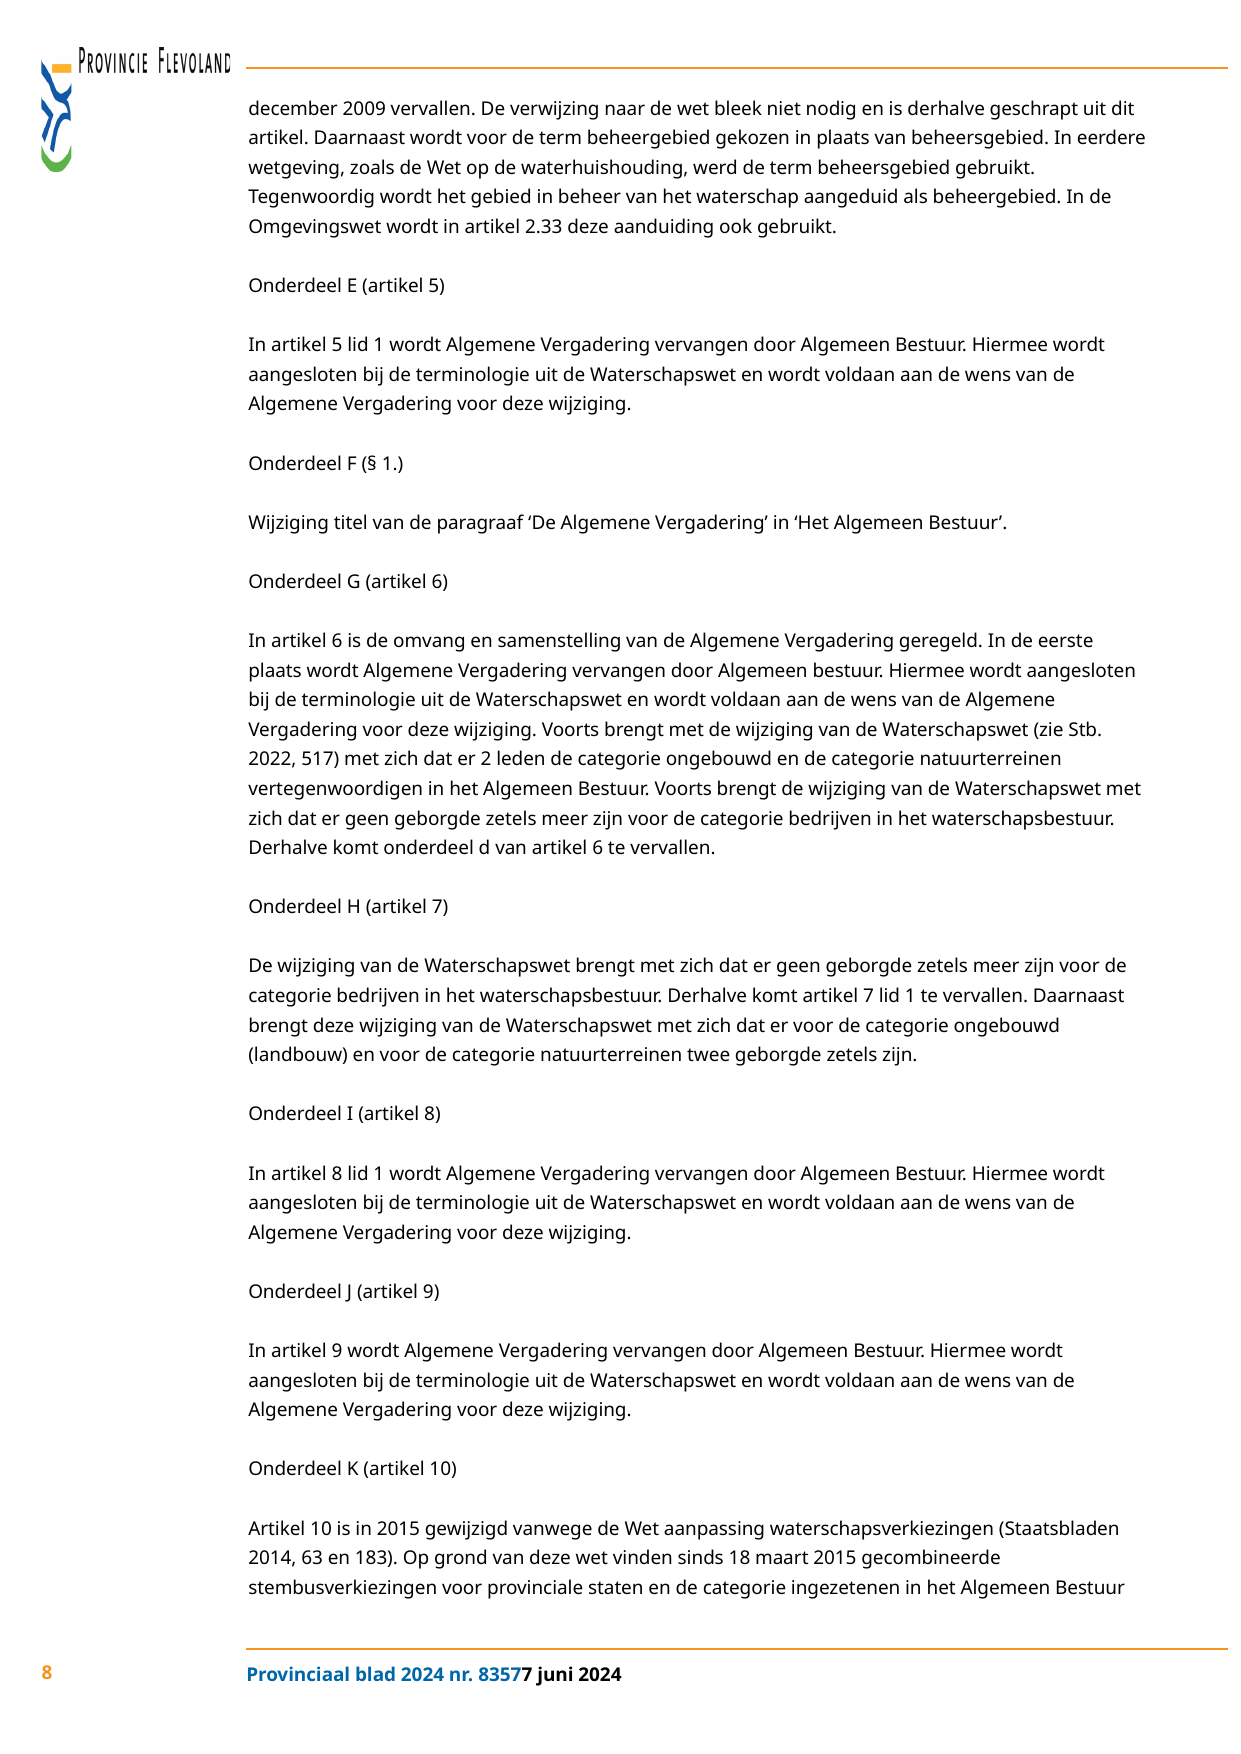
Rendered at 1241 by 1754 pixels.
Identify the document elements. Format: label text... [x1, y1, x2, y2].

text Onderdeel K (artikel 10) [248, 1456, 1152, 1481]
text december 2009 vervallen. De verwijzing naar de wet bleek niet nodig en is derhalve geschrapt uit dit artikel. Daarnaast wordt voor de term beheergebied gekozen in plaats van beheersgebied. In eerdere wetgeving, zoals de Wet op de waterhuishouding, werd de term beheersgebied gebruikt. Tegenwoordig wordt het gebied in beheer van het waterschap aangeduid als beheergebied. In de Omgevingswet wordt in artikel 2.33 deze aanduiding ook gebruikt. [248, 95, 1152, 239]
text Onderdeel G (artikel 6) [248, 568, 1152, 594]
text Onderdeel E (artikel 5) [248, 272, 1152, 298]
text Onderdeel I (artikel 8) [248, 1101, 1152, 1126]
text In artikel 6 is de omvang en samenstelling van de Algemene Vergadering geregeld. In de eerste plaats wordt Algemene Vergadering vervangen door Algemeen bestuur. Hiermee wordt aangesloten bij de terminologie uit de Waterschapswet en wordt voldaan aan de wens van de Algemene Vergadering voor deze wijziging. Voorts brengt met de wijziging van de Waterschapswet (zie Stb. 2022, 517) met zich dat er 2 leden de categorie ongebouwd en de categorie natuurterreinen vertegenwoordigen in het Algemeen Bestuur. Voorts brengt de wijziging van de Waterschapswet met zich dat er geen geborgde zetels meer zijn voor de categorie bedrijven in het waterschapsbestuur. Derhalve komt onderdeel d van artikel 6 te vervallen. [248, 627, 1152, 860]
text In artikel 5 lid 1 wordt Algemene Vergadering vervangen door Algemeen Bestuur. Hiermee wordt aangesloten bij de terminologie uit de Waterschapswet en wordt voldaan aan de wens van de Algemene Vergadering voor deze wijziging. [248, 331, 1152, 416]
text Artikel 10 is in 2015 gewijzigd vanwege de Wet aanpassing waterschapsverkiezingen (Staatsbladen 2014, 63 en 183). Op grond van deze wet vinden sinds 18 maart 2015 gecombineerde stembusverkiezingen voor provinciale staten en de categorie ingezetenen in het Algemeen Bestuur [248, 1515, 1152, 1600]
text Onderdeel J (artikel 9) [248, 1278, 1152, 1304]
text De wijziging van de Waterschapswet brengt met zich dat er geen geborgde zetels meer zijn voor de categorie bedrijven in het waterschapsbestuur. Derhalve komt artikel 7 lid 1 te vervallen. Daarnaast brengt deze wijziging van de Waterschapswet met zich dat er voor de categorie ongebouwd (landbouw) en voor de categorie natuurterreinen twee geborgde zetels zijn. [248, 953, 1152, 1067]
text Onderdeel H (artikel 7) [248, 893, 1152, 919]
text In artikel 9 wordt Algemene Vergadering vervangen door Algemeen Bestuur. Hiermee wordt aangesloten bij de terminologie uit de Waterschapswet en wordt voldaan aan de wens van de Algemene Vergadering voor deze wijziging. [248, 1337, 1152, 1422]
text In artikel 8 lid 1 wordt Algemene Vergadering vervangen door Algemeen Bestuur. Hiermee wordt aangesloten bij de terminologie uit de Waterschapswet en wordt voldaan aan de wens van de Algemene Vergadering voor deze wijziging. [248, 1160, 1152, 1245]
picture [41, 47, 231, 172]
text Wijziging titel van de paragraaf ‘De Algemene Vergadering’ in ‘Het Algemeen Bestuur’. [248, 509, 1152, 535]
text Onderdeel F (§ 1.) [248, 450, 1152, 476]
